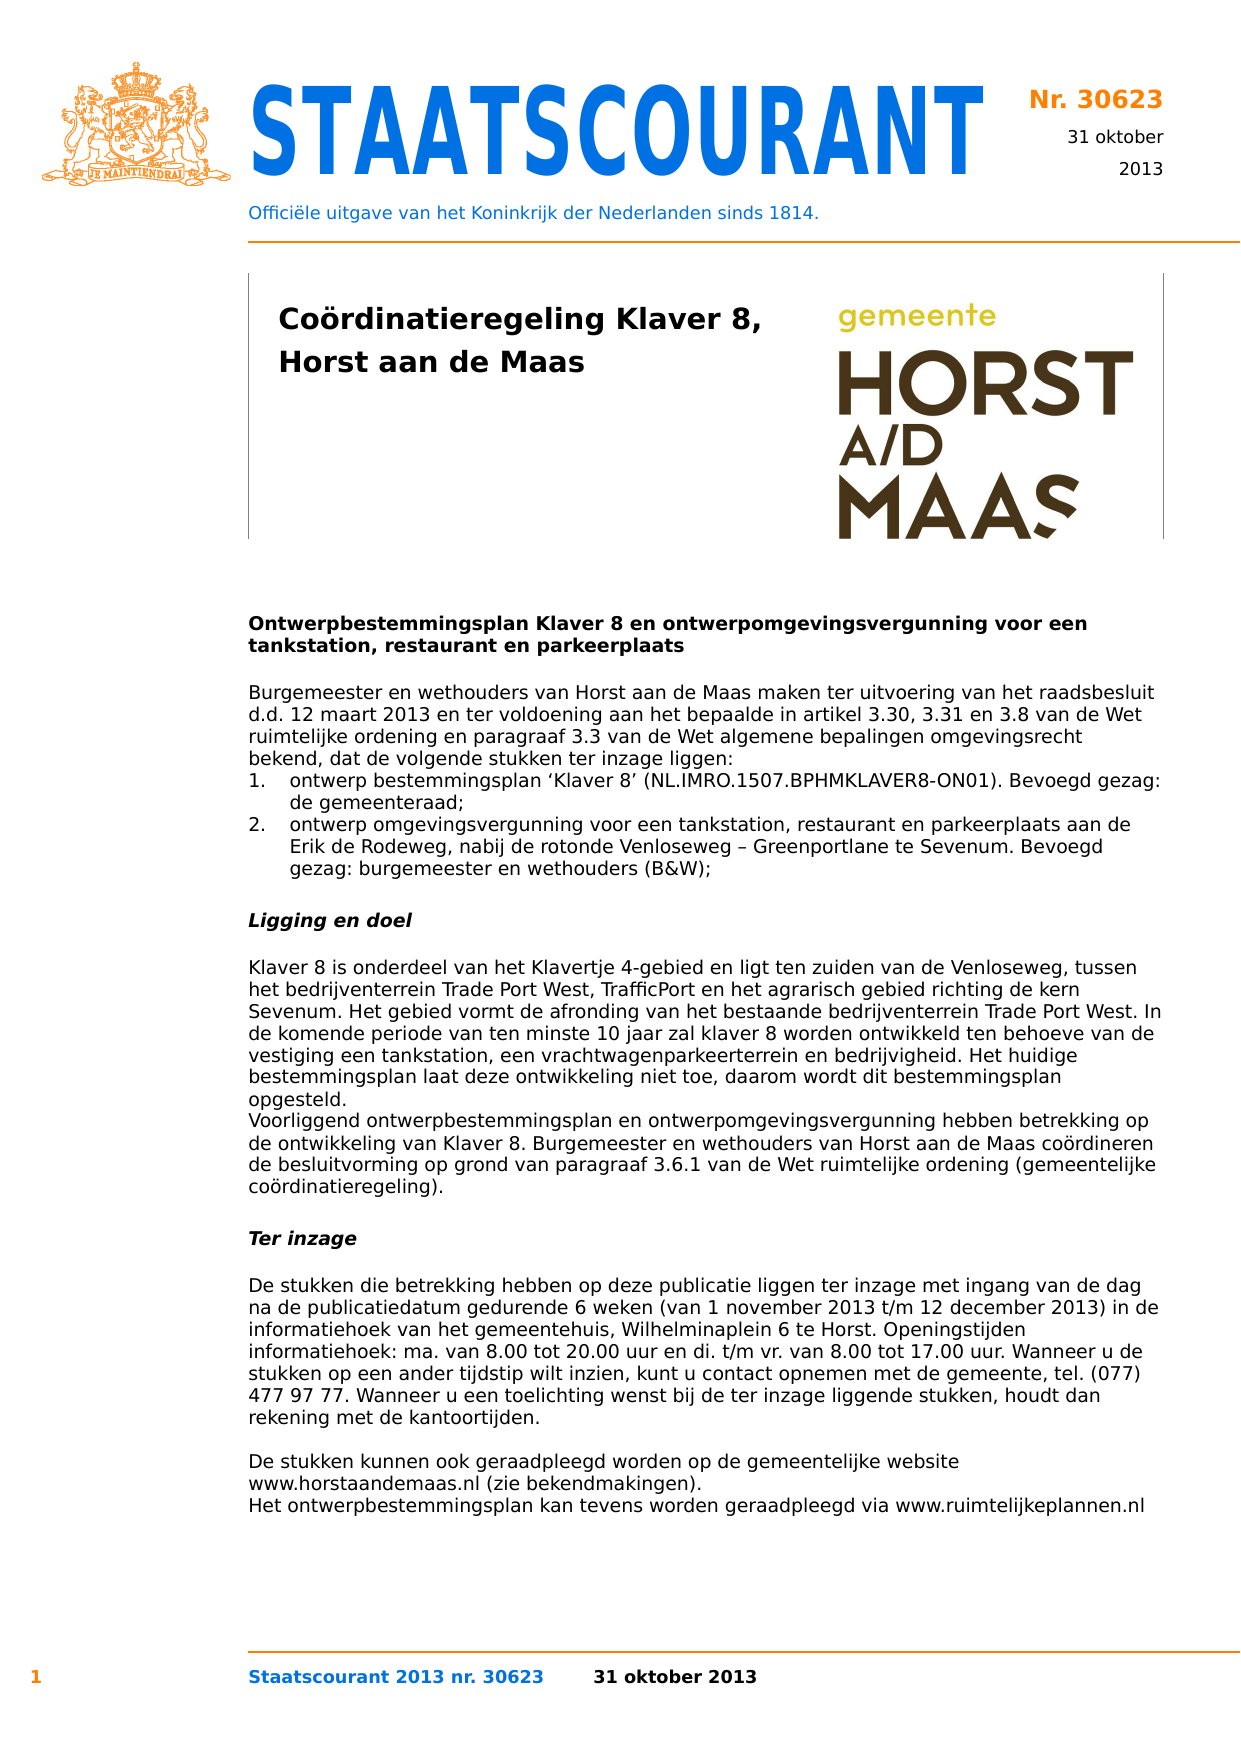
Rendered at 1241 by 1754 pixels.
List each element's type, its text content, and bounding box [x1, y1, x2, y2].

table_cell Officiële uitgave van het Koninkrijk der Nederlanden sinds 1814. [248, 203, 1240, 241]
table_cell 31 oktober [998, 121, 1240, 153]
text Klaver 8 is onderdeel van het Klavertje 4-gebied en ligt ten zuiden van de Venloseweg, tussen het bedrijventerrein Trade Port West, TrafficPort en het agrarisch gebied richting de kern Sevenum. Het gebied vormt de afronding van het bestaande bedrijventerrein Trade Port West. In de komende periode van ten minste 10 jaar zal klaver 8 worden ontwikkeld ten behoeve van de vestiging een tankstation, een vrachtwagenparkeerterrein en bedrijvigheid. Het huidige bestemmingsplan laat deze ontwikkeling niet toe, daarom wordt dit bestemmingsplan opgesteld. [248, 957, 1163, 1110]
picture [838, 302, 1134, 539]
text Burgemeester en wethouders van Horst aan de Maas maken ter uitvoering van het raadsbesluit d.d. 12 maart 2013 en ter voldoening aan het bepaalde in artikel 3.30, 3.31 en 3.8 van de Wet ruimtelijke ordening en paragraaf 3.3 van de Wet algemene bepalingen omgevingsrecht bekend, dat de volgende stukken ter inzage liggen: [248, 682, 1163, 770]
table_header [25, 62, 248, 241]
table_header Nr. 30623 [998, 62, 1240, 121]
table_cell 2013 [998, 153, 1240, 203]
subtitle Coördinatieregeling Klaver 8, Horst aan de Maas [249, 273, 1163, 539]
text 2. ontwerp omgevingsvergunning voor een tankstation, restaurant en parkeerplaats aan de Erik de Rodeweg, nabij de rotonde Venloseweg – Greenportlane te Sevenum. Bevoegd gezag: burgemeester en wethouders (B&W); [248, 814, 1163, 879]
text 1. ontwerp bestemmingsplan ‘Klaver 8’ (NL.IMRO.1507.BPHMKLAVER8-ON01). Bevoegd gezag: de gemeenteraad; [248, 770, 1163, 814]
table_header STAATSCOURANT [248, 62, 998, 203]
text De stukken die betrekking hebben op deze publicatie liggen ter inzage met ingang van de dag na de publicatiedatum gedurende 6 weken (van 1 november 2013 t/m 12 december 2013) in de informatiehoek van het gemeentehuis, Wilhelminaplein 6 te Horst. Openingstijden informatiehoek: ma. van 8.00 tot 20.00 uur en di. t/m vr. van 8.00 tot 17.00 uur. Wanneer u de stukken op een ander tijdstip wilt inzien, kunt u contact opnemen met de gemeente, tel. (077) 477 97 77. Wanneer u een toelichting wenst bij de ter inzage liggende stukken, houdt dan rekening met de kantoortijden. [248, 1275, 1163, 1429]
text Voorliggend ontwerpbestemmingsplan en ontwerpomgevingsvergunning hebben betrekking op de ontwikkeling van Klaver 8. Burgemeester en wethouders van Horst aan de Maas coördineren de besluitvorming op grond van paragraaf 3.6.1 van de Wet ruimtelijke ordening (gemeentelijke coördinatieregeling). [248, 1110, 1163, 1198]
subtitle Ligging en doel [248, 909, 1163, 932]
subtitle Ter inzage [248, 1228, 1163, 1250]
subtitle Ontwerpbestemmingsplan Klaver 8 en ontwerpomgevingsvergunning voor een tankstation, restaurant en parkeerplaats [248, 613, 1163, 657]
text Het ontwerpbestemmingsplan kan tevens worden geraadpleegd via www.ruimtelijkeplannen.nl [248, 1495, 1163, 1517]
picture [41, 62, 231, 186]
text De stukken kunnen ook geraadpleegd worden op de gemeentelijke website www.horstaandemaas.nl (zie bekendmakingen). [248, 1451, 1163, 1495]
